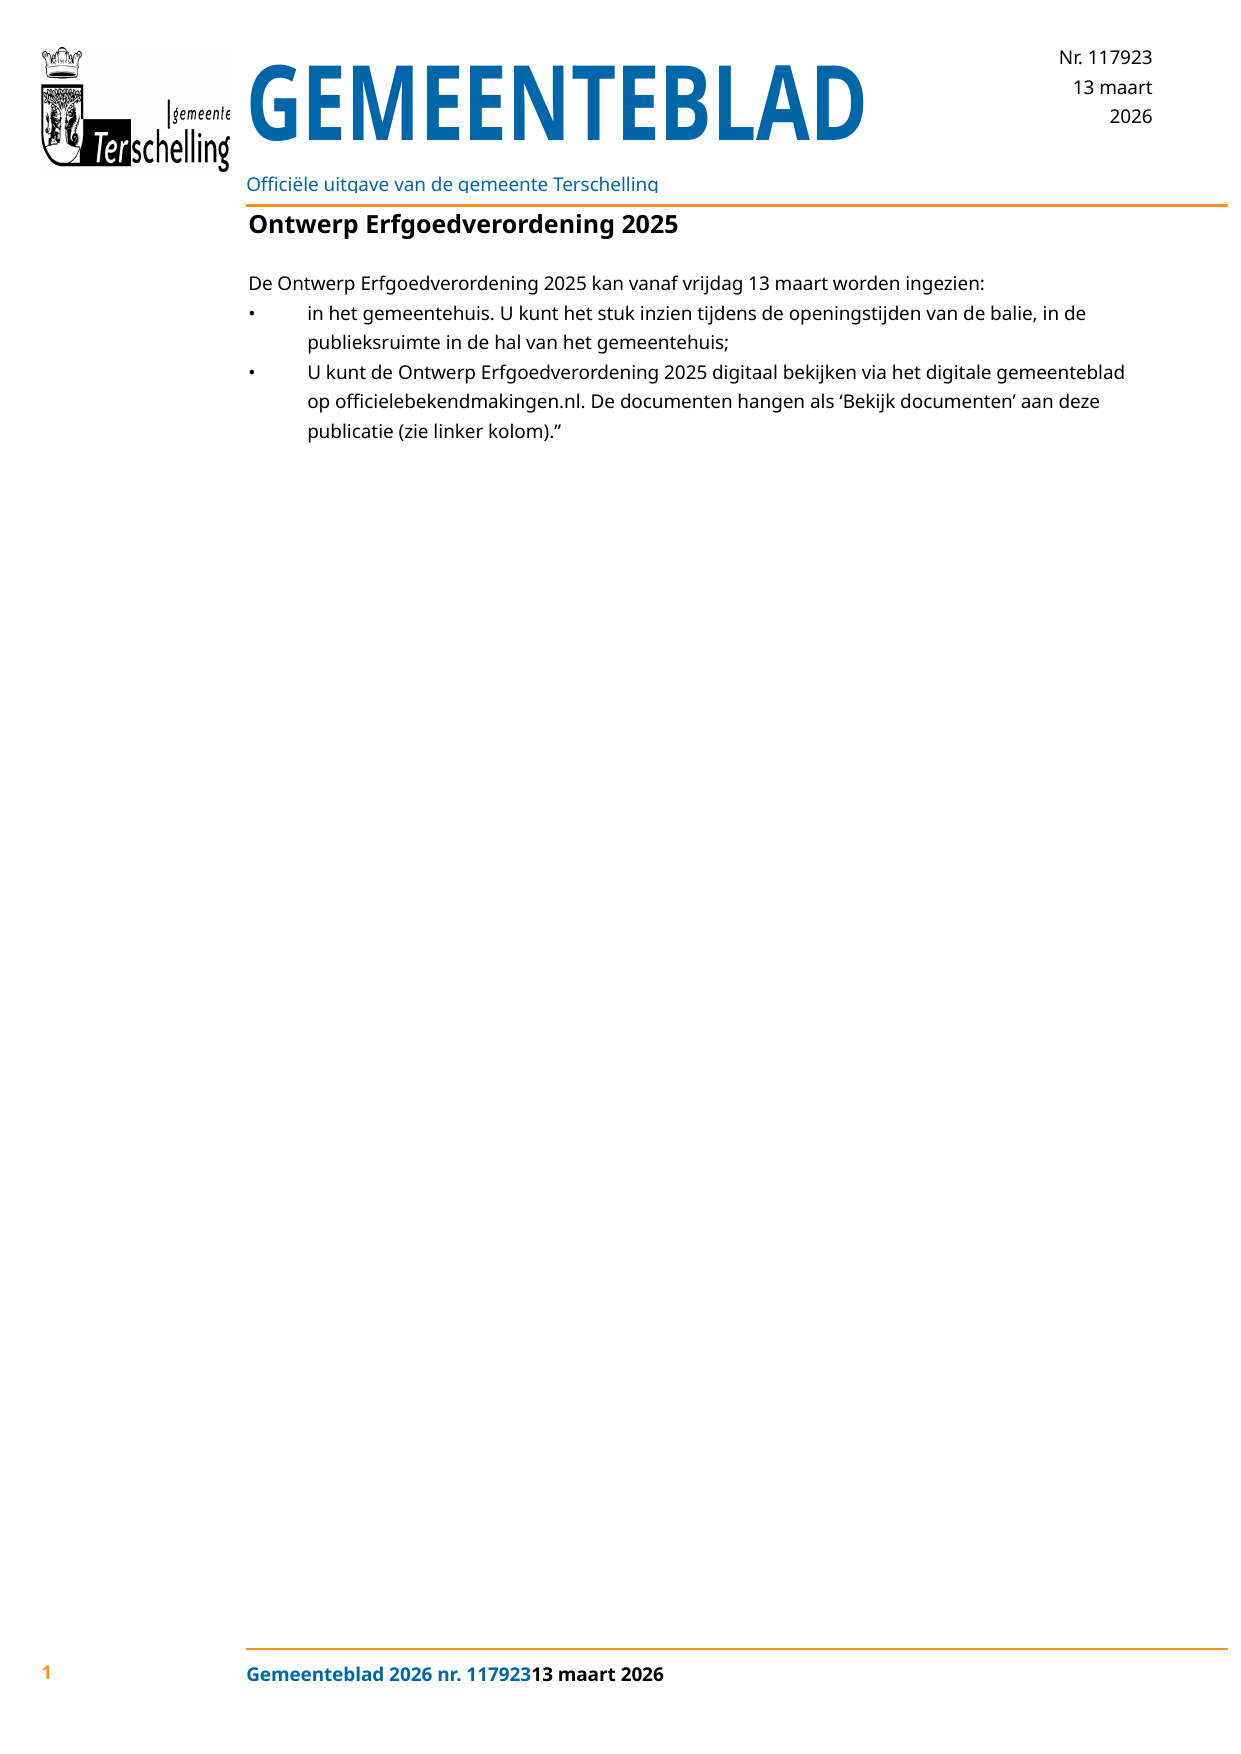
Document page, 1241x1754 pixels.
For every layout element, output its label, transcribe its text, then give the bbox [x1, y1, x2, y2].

text De Ontwerp Erfgoedverordening 2025 kan vanaf vrijdag 13 maart worden ingezien: [248, 270, 1152, 296]
list U kunt de Ontwerp Erfgoedverordening 2025 digitaal bekijken via het digitale gemeenteblad op officielebekendmakingen.nl. De documenten hangen als ‘Bekijk documenten’ aan deze publicatie (zie linker kolom).” [248, 359, 1152, 444]
picture [41, 47, 231, 172]
text Ontwerp Erfgoedverordening 2025 [248, 207, 1152, 241]
list in het gemeentehuis. U kunt het stuk inzien tijdens de openingstijden van de balie, in de publieksruimte in de hal van het gemeentehuis; [248, 300, 1152, 355]
